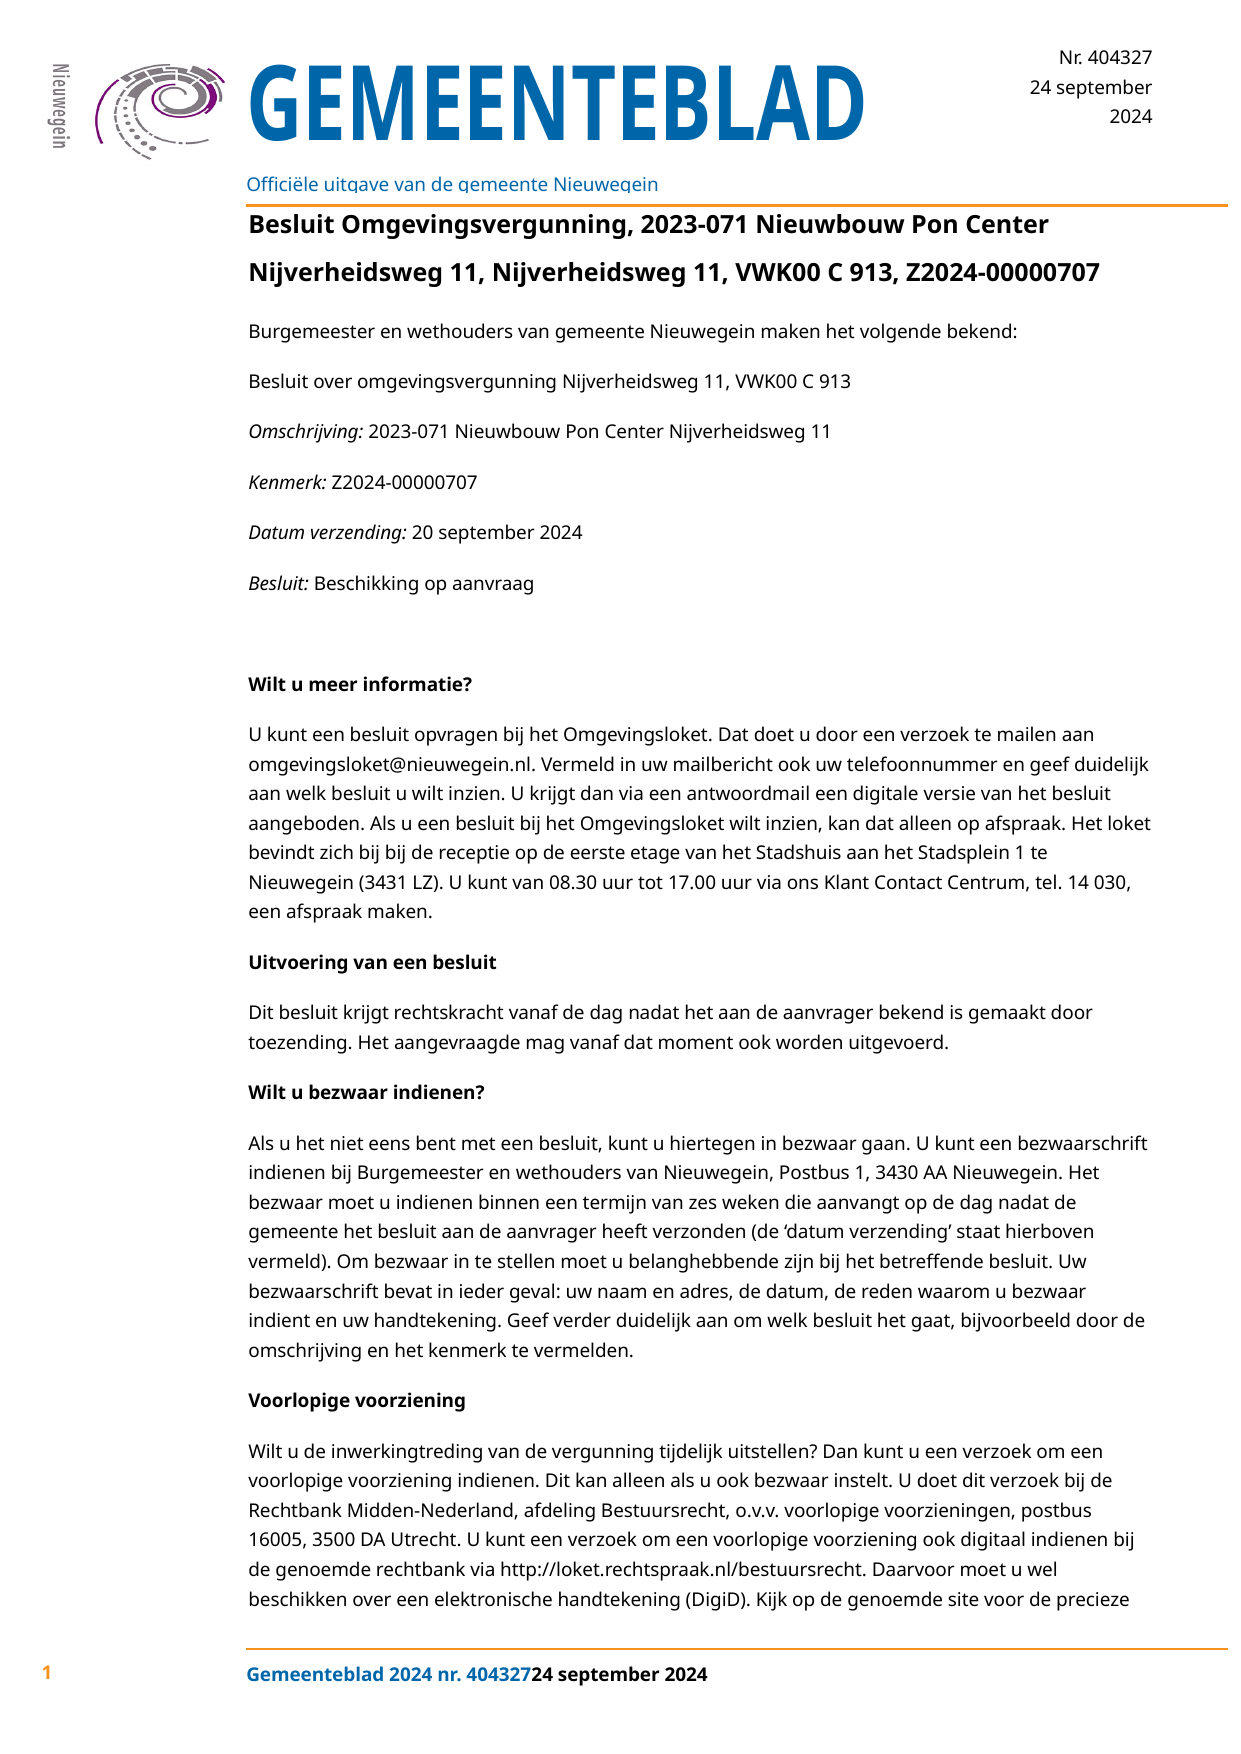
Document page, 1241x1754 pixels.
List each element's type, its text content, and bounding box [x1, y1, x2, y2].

picture [41, 47, 231, 172]
text Omschrijving: 2023-071 Nieuwbouw Pon Center Nijverheidsweg 11 [248, 419, 1152, 444]
text Wilt u de inwerkingtreding van de vergunning tijdelijk uitstellen? Dan kunt u een verzoek om een voorlopige voorziening indienen. Dit kan alleen als u ook bezwaar instelt. U doet dit verzoek bij de Rechtbank Midden-Nederland, afdeling Bestuursrecht, o.v.v. voorlopige voorzieningen, postbus 16005, 3500 DA Utrecht. U kunt een verzoek om een voorlopige voorziening ook digitaal indienen bij de genoemde rechtbank via http://loket.rechtspraak.nl/bestuursrecht. Daarvoor moet u wel beschikken over een elektronische handtekening (DigiD). Kijk op de genoemde site voor de precieze [248, 1438, 1152, 1612]
text Besluit Omgevingsvergunning, 2023-071 Nieuwbouw Pon Center Nijverheidsweg 11, Nijverheidsweg 11, VWK00 C 913, Z2024-00000707 [248, 207, 1152, 288]
text Datum verzending: 20 september 2024 [248, 519, 1152, 545]
text Voorlopige voorziening [248, 1387, 1152, 1413]
text Als u het niet eens bent met een besluit, kunt u hiertegen in bezwaar gaan. U kunt een bezwaarschrift indienen bij Burgemeester en wethouders van Nieuwegein, Postbus 1, 3430 AA Nieuwegein. Het bezwaar moet u indienen binnen een termijn van zes weken die aanvangt op de dag nadat de gemeente het besluit aan de aanvrager heeft verzonden (de ‘datum verzending’ staat hierboven vermeld). Om bezwaar in te stellen moet u belanghebbende zijn bij het betreffende besluit. Uw bezwaarschrift bevat in ieder geval: uw naam en adres, de datum, de reden waarom u bezwaar indient en uw handtekening. Geef verder duidelijk aan om welk besluit het gaat, bijvoorbeeld door de omschrijving en het kenmerk te vermelden. [248, 1130, 1152, 1363]
text Wilt u meer informatie? [248, 671, 1152, 697]
text Burgemeester en wethouders van gemeente Nieuwegein maken het volgende bekend: [248, 318, 1152, 344]
text Besluit over omgevingsvergunning Nijverheidsweg 11, VWK00 C 913 [248, 368, 1152, 394]
text Uitvoering van een besluit [248, 949, 1152, 975]
text Dit besluit krijgt rechtskracht vanaf de dag nadat het aan de aanvrager bekend is gemaakt door toezending. Het aangevraagde mag vanaf dat moment ook worden uitgevoerd. [248, 999, 1152, 1055]
text Wilt u bezwaar indienen? [248, 1079, 1152, 1105]
text U kunt een besluit opvragen bij het Omgevingsloket. Dat doet u door een verzoek te mailen aan omgevingsloket@nieuwegein.nl. Vermeld in uw mailbericht ook uw telefoonnummer en geef duidelijk aan welk besluit u wilt inzien. U krijgt dan via een antwoordmail een digitale versie van het besluit aangeboden. Als u een besluit bij het Omgevingsloket wilt inzien, kan dat alleen op afspraak. Het loket bevindt zich bij bij de receptie op de eerste etage van het Stadshuis aan het Stadsplein 1 te Nieuwegein (3431 LZ). U kunt van 08.30 uur tot 17.00 uur via ons Klant Contact Centrum, tel. 14 030, een afspraak maken. [248, 721, 1152, 924]
text Besluit: Beschikking op aanvraag [248, 570, 1152, 596]
text Kenmerk: Z2024-00000707 [248, 469, 1152, 495]
